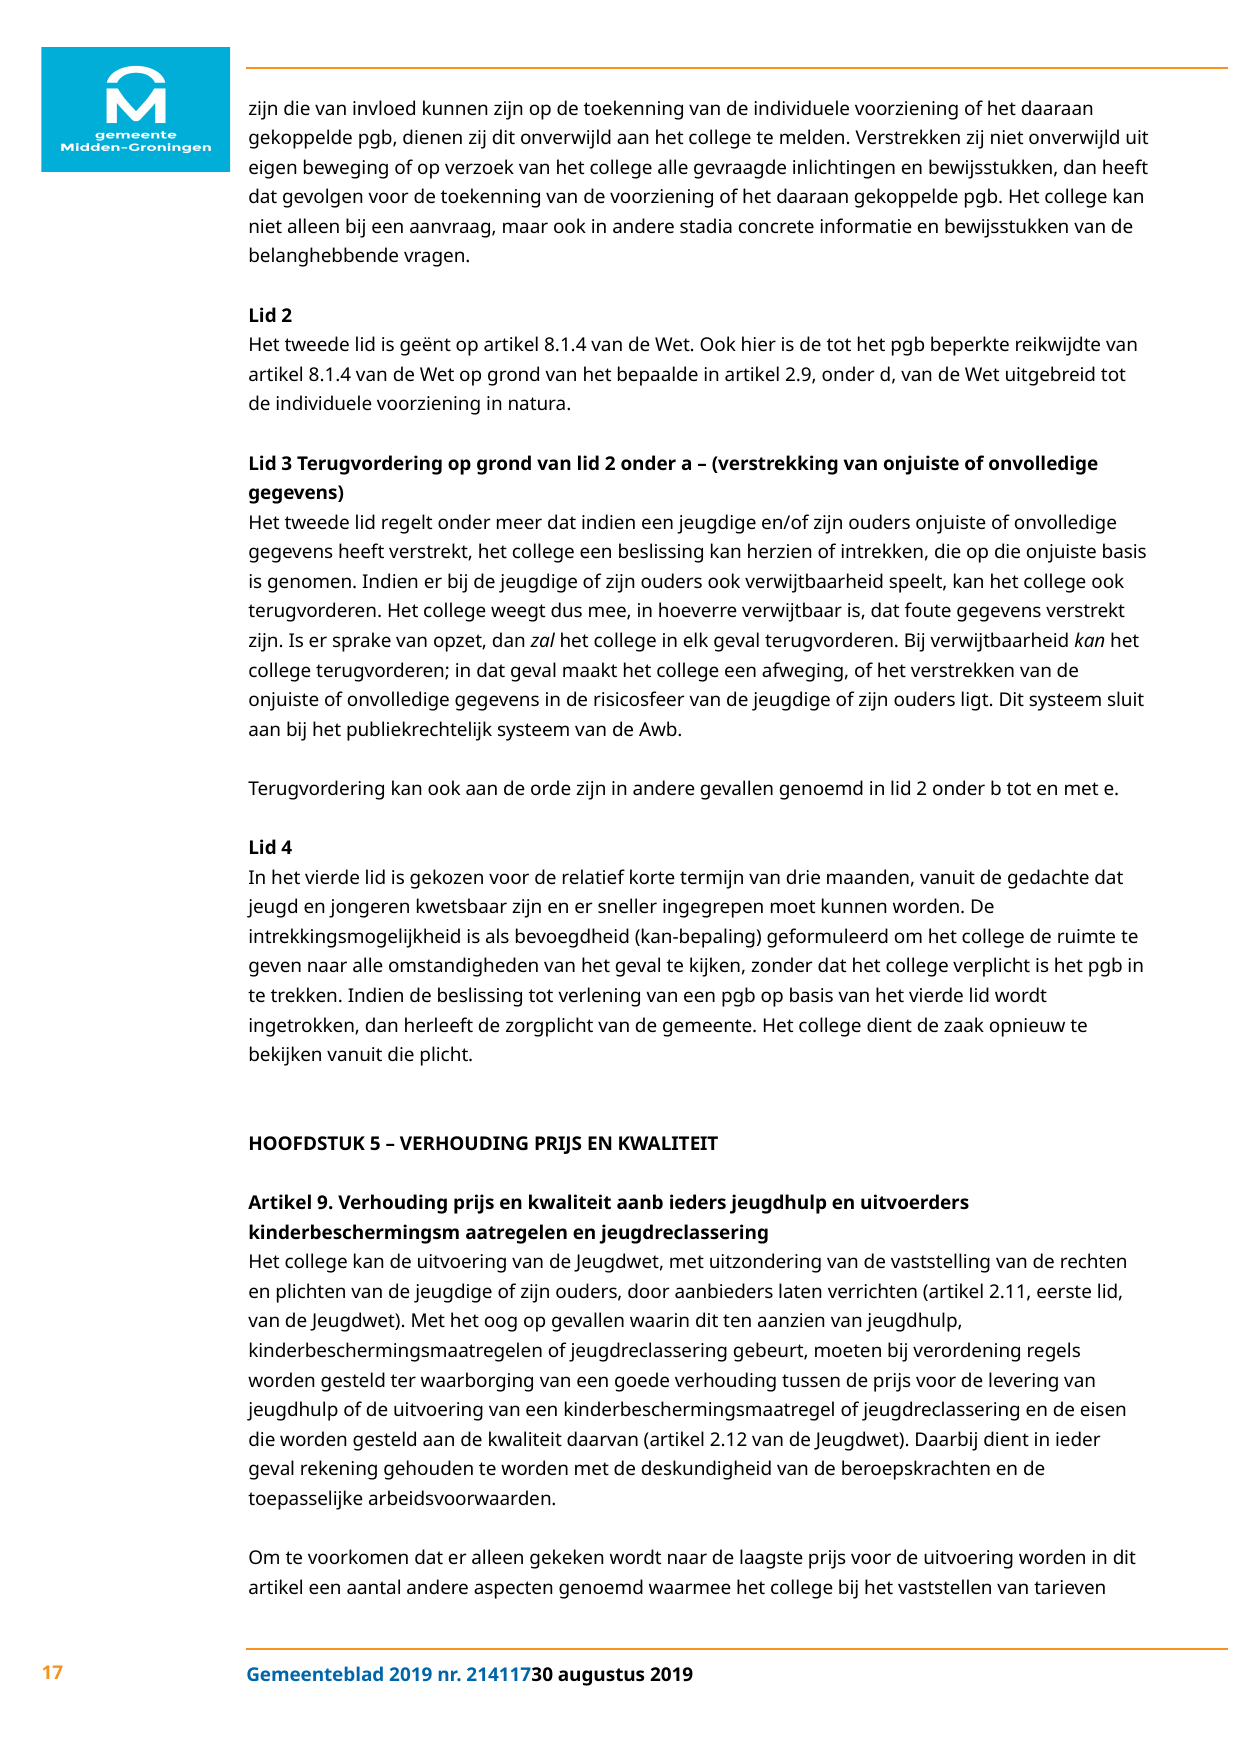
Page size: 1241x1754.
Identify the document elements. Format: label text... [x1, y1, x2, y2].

text Het tweede lid regelt onder meer dat indien een jeugdige en/of zijn ouders onjuiste of onvolledige gegevens heeft verstrekt, het college een beslissing kan herzien of intrekken, die op die onjuiste basis is genomen. Indien er bij de jeugdige of zijn ouders ook verwijtbaarheid speelt, kan het college ook terugvorderen. Het college weegt dus mee, in hoeverre verwijtbaar is, dat foute gegevens verstrekt zijn. Is er sprake van opzet, dan zal het college in elk geval terugvorderen. Bij verwijtbaarheid kan het college terugvorderen; in dat geval maakt het college een afweging, of het verstrekken van de onjuiste of onvolledige gegevens in de risicosfeer van de jeugdige of zijn ouders ligt. Dit systeem sluit aan bij het publiekrechtelijk systeem van de Awb. [248, 509, 1152, 742]
picture [108, 66, 164, 82]
text Terugvordering kan ook aan de orde zijn in andere gevallen genoemd in lid 2 onder b tot en met e. [248, 775, 1152, 801]
text Lid 2 [248, 302, 1152, 328]
text Lid 4 [248, 834, 1152, 860]
picture [107, 89, 165, 122]
text Om te voorkomen dat er alleen gekeken wordt naar de laagste prijs voor de uitvoering worden in dit artikel een aantal andere aspecten genoemd waarmee het college bij het vaststellen van tarieven [248, 1544, 1152, 1600]
text In het vierde lid is gekozen voor de relatief korte termijn van drie maanden, vanuit de gedachte dat jeugd en jongeren kwetsbaar zijn en er sneller ingegrepen moet kunnen worden. De intrekkingsmogelijkheid is als bevoegdheid (kan-bepaling) geformuleerd om het college de ruimte te geven naar alle omstandigheden van het geval te kijken, zonder dat het college verplicht is het pgb in te trekken. Indien de beslissing tot verlening van een pgb op basis van het vierde lid wordt ingetrokken, dan herleeft de zorgplicht van de gemeente. Het college dient de zaak opnieuw te bekijken vanuit die plicht. [248, 864, 1152, 1067]
text Lid 3 Terugvordering op grond van lid 2 onder a – (verstrekking van onjuiste of onvolledige gegevens) [248, 450, 1152, 505]
text Het college kan de uitvoering van de Jeugdwet, met uitzondering van de vaststelling van de rechten en plichten van de jeugdige of zijn ouders, door aanbieders laten verrichten (artikel 2.11, eerste lid, van de Jeugdwet). Met het oog op gevallen waarin dit ten aanzien van jeugdhulp, kinderbeschermingsmaatregelen of jeugdreclassering gebeurt, moeten bij verordening regels worden gesteld ter waarborging van een goede verhouding tussen de prijs voor de levering van jeugdhulp of de uitvoering van een kinderbeschermingsmaatregel of jeugdreclassering en de eisen die worden gesteld aan de kwaliteit daarvan (artikel 2.12 van de Jeugdwet). Daarbij dient in ieder geval rekening gehouden te worden met de deskundigheid van de beroepskrachten en de toepasselijke arbeidsvoorwaarden. [248, 1248, 1152, 1511]
picture [184, 146, 190, 153]
text Het tweede lid is geënt op artikel 8.1.4 van de Wet. Ook hier is de tot het pgb beperkte reikwijdte van artikel 8.1.4 van de Wet op grond van het bepaalde in artikel 2.9, onder d, van de Wet uitgebreid tot de individuele voorziening in natura. [248, 331, 1152, 416]
text zijn die van invloed kunnen zijn op de toekenning van de individuele voorziening of het daaraan gekoppelde pgb, dienen zij dit onverwijld aan het college te melden. Verstrekken zij niet onverwijld uit eigen beweging of op verzoek van het college alle gevraagde inlichtingen en bewijsstukken, dan heeft dat gevolgen voor de toekenning van de voorziening of het daaraan gekoppelde pgb. Het college kan niet alleen bij een aanvraag, maar ook in andere stadia concrete informatie en bewijsstukken van de belanghebbende vragen. [248, 95, 1152, 268]
text HOOFDSTUK 5 – VERHOUDING PRIJS EN KWALITEIT [248, 1130, 1152, 1156]
text Artikel 9. Verhouding prijs en kwaliteit aanb ieders jeugdhulp en uitvoerders kinderbeschermingsm aatregelen en jeugdreclassering [248, 1189, 1152, 1245]
